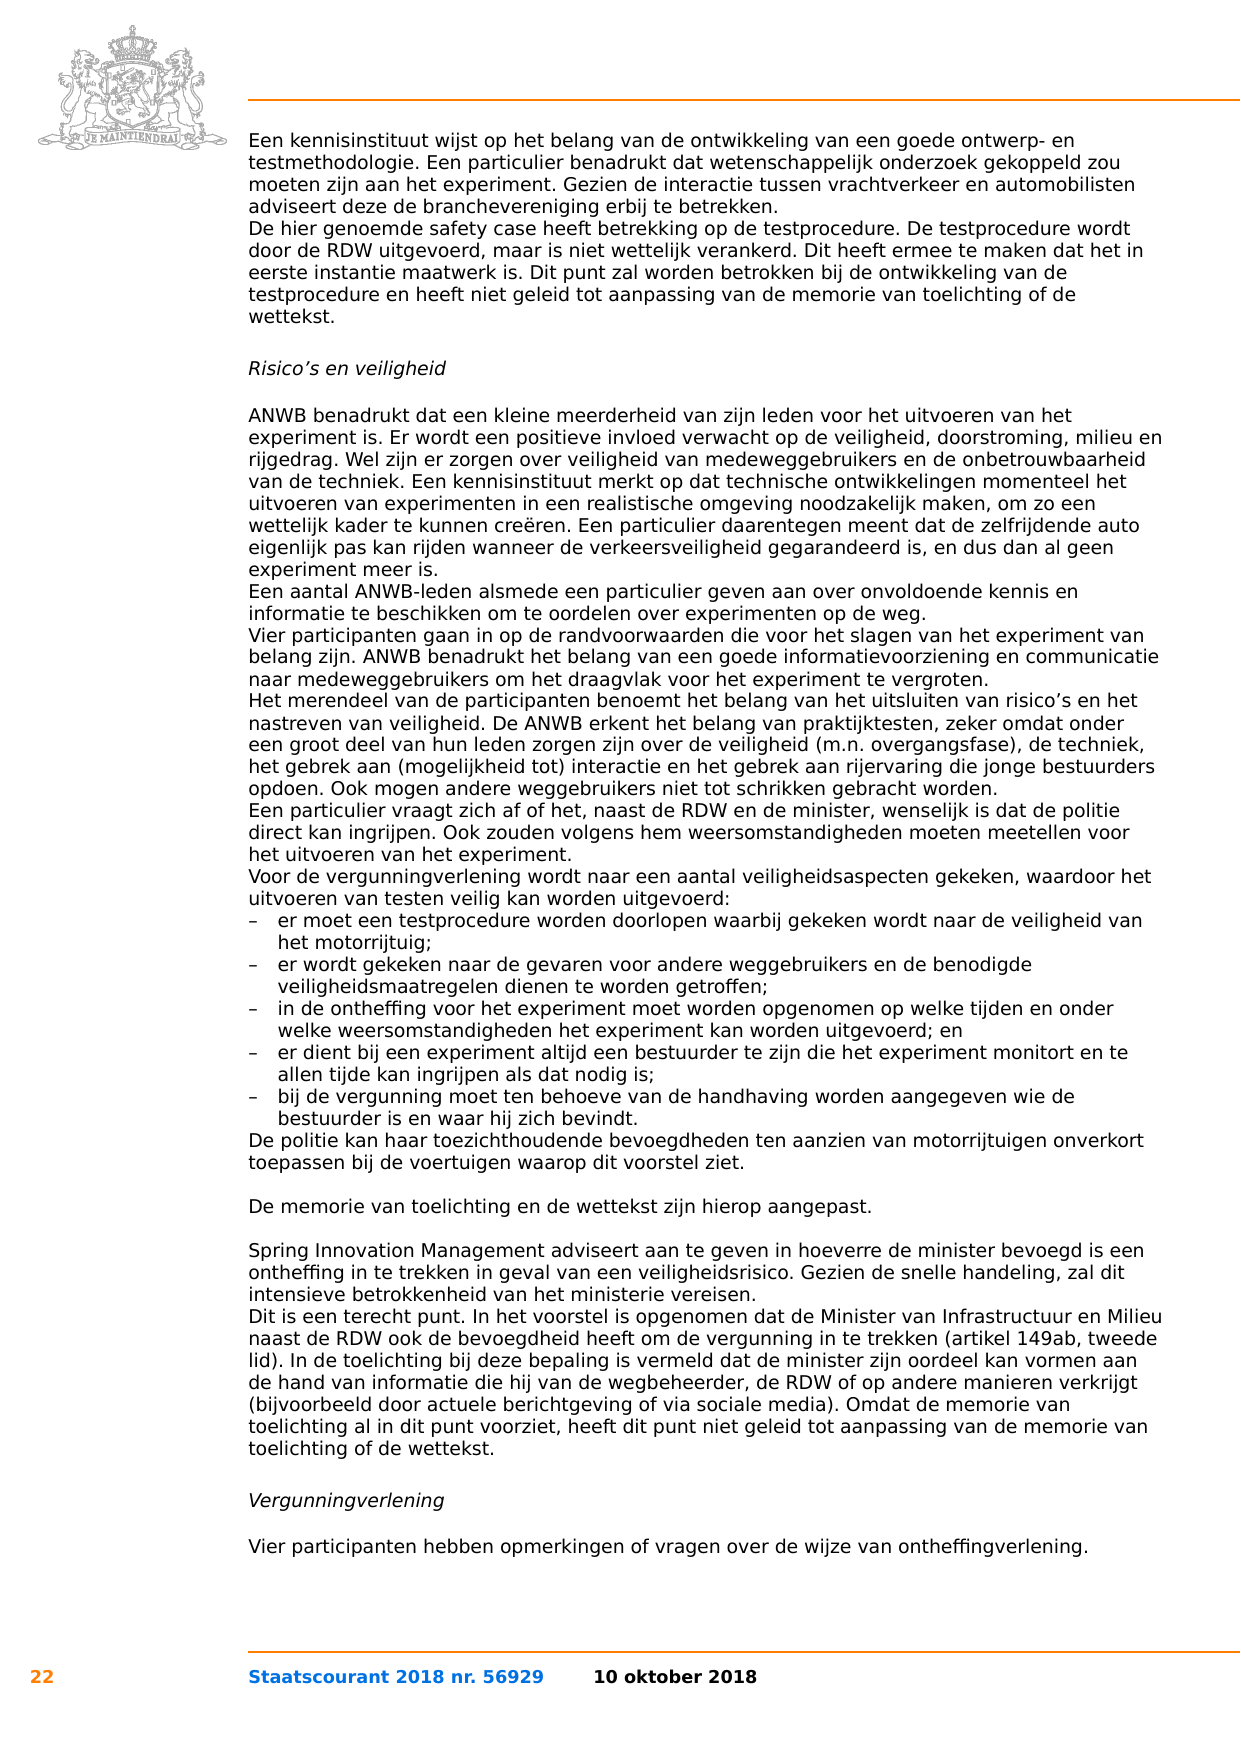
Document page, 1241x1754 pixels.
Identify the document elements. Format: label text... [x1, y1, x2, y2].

text – bij de vergunning moet ten behoeve van de handhaving worden aangegeven wie de bestuurder is en waar hij zich bevindt. [248, 1086, 1163, 1130]
text – in de ontheffing voor het experiment moet worden opgenomen op welke tijden en onder welke weersomstandigheden het experiment kan worden uitgevoerd; en [248, 998, 1163, 1042]
text – er moet een testprocedure worden doorlopen waarbij gekeken wordt naar de veiligheid van het motorrijtuig; [248, 910, 1163, 954]
text Spring Innovation Management adviseert aan te geven in hoeverre de minister bevoegd is een ontheffing in te trekken in geval van een veiligheidsrisico. Gezien de snelle handeling, zal dit intensieve betrokkenheid van het ministerie vereisen. [248, 1240, 1163, 1306]
text De politie kan haar toezichthoudende bevoegdheden ten aanzien van motorrijtuigen onverkort toepassen bij de voertuigen waarop dit voorstel ziet. [248, 1130, 1163, 1174]
text Het merendeel van de participanten benoemt het belang van het uitsluiten van risico’s en het nastreven van veiligheid. De ANWB erkent het belang van praktijktesten, zeker omdat onder een groot deel van hun leden zorgen zijn over de veiligheid (m.n. overgangsfase), de techniek, het gebrek aan (mogelijkheid tot) interactie en het gebrek aan rijervaring die jonge bestuurders opdoen. Ook mogen andere weggebruikers niet tot schrikken gebracht worden. [248, 690, 1163, 800]
picture [38, 25, 227, 150]
text De hier genoemde safety case heeft betrekking op de testprocedure. De testprocedure wordt door de RDW uitgevoerd, maar is niet wettelijk verankerd. Dit heeft ermee te maken dat het in eerste instantie maatwerk is. Dit punt zal worden betrokken bij de ontwikkeling van de testprocedure en heeft niet geleid tot aanpassing van de memorie van toelichting of de wettekst. [248, 218, 1163, 328]
text Vier participanten gaan in op de randvoorwaarden die voor het slagen van het experiment van belang zijn. ANWB benadrukt het belang van een goede informatievoorziening en communicatie naar medeweggebruikers om het draagvlak voor het experiment te vergroten. [248, 624, 1163, 690]
text – er dient bij een experiment altijd een bestuurder te zijn die het experiment monitort en te allen tijde kan ingrijpen als dat nodig is; [248, 1042, 1163, 1086]
subtitle Vergunningverlening [248, 1489, 1163, 1511]
text De memorie van toelichting en de wettekst zijn hierop aangepast. [248, 1196, 1163, 1218]
text Voor de vergunningverlening wordt naar een aantal veiligheidsaspecten gekeken, waardoor het uitvoeren van testen veilig kan worden uitgevoerd: [248, 866, 1163, 910]
subtitle Risico’s en veiligheid [248, 358, 1163, 380]
text Een kennisinstituut wijst op het belang van de ontwikkeling van een goede ontwerp- en testmethodologie. Een particulier benadrukt dat wetenschappelijk onderzoek gekoppeld zou moeten zijn aan het experiment. Gezien de interactie tussen vrachtverkeer en automobilisten adviseert deze de branchevereniging erbij te betrekken. [248, 130, 1163, 218]
text Een aantal ANWB-leden alsmede een particulier geven aan over onvoldoende kennis en informatie te beschikken om te oordelen over experimenten op de weg. [248, 581, 1163, 624]
text Dit is een terecht punt. In het voorstel is opgenomen dat de Minister van Infrastructuur en Milieu naast de RDW ook de bevoegdheid heeft om de vergunning in te trekken (artikel 149ab, tweede lid). In de toelichting bij deze bepaling is vermeld dat de minister zijn oordeel kan vormen aan de hand van informatie die hij van de wegbeheerder, de RDW of op andere manieren verkrijgt (bijvoorbeeld door actuele berichtgeving of via sociale media). Omdat de memorie van toelichting al in dit punt voorziet, heeft dit punt niet geleid tot aanpassing van de memorie van toelichting of de wettekst. [248, 1306, 1163, 1459]
text Vier participanten hebben opmerkingen of vragen over de wijze van ontheffingverlening. [248, 1536, 1163, 1558]
text Een particulier vraagt zich af of het, naast de RDW en de minister, wenselijk is dat de politie direct kan ingrijpen. Ook zouden volgens hem weersomstandigheden moeten meetellen voor het uitvoeren van het experiment. [248, 800, 1163, 866]
text – er wordt gekeken naar de gevaren voor andere weggebruikers en de benodigde veiligheidsmaatregelen dienen te worden getroffen; [248, 954, 1163, 998]
text ANWB benadrukt dat een kleine meerderheid van zijn leden voor het uitvoeren van het experiment is. Er wordt een positieve invloed verwacht op de veiligheid, doorstroming, milieu en rijgedrag. Wel zijn er zorgen over veiligheid van medeweggebruikers en de onbetrouwbaarheid van de techniek. Een kennisinstituut merkt op dat technische ontwikkelingen momenteel het uitvoeren van experimenten in een realistische omgeving noodzakelijk maken, om zo een wettelijk kader te kunnen creëren. Een particulier daarentegen meent dat de zelfrijdende auto eigenlijk pas kan rijden wanneer de verkeersveiligheid gegarandeerd is, en dus dan al geen experiment meer is. [248, 405, 1163, 581]
